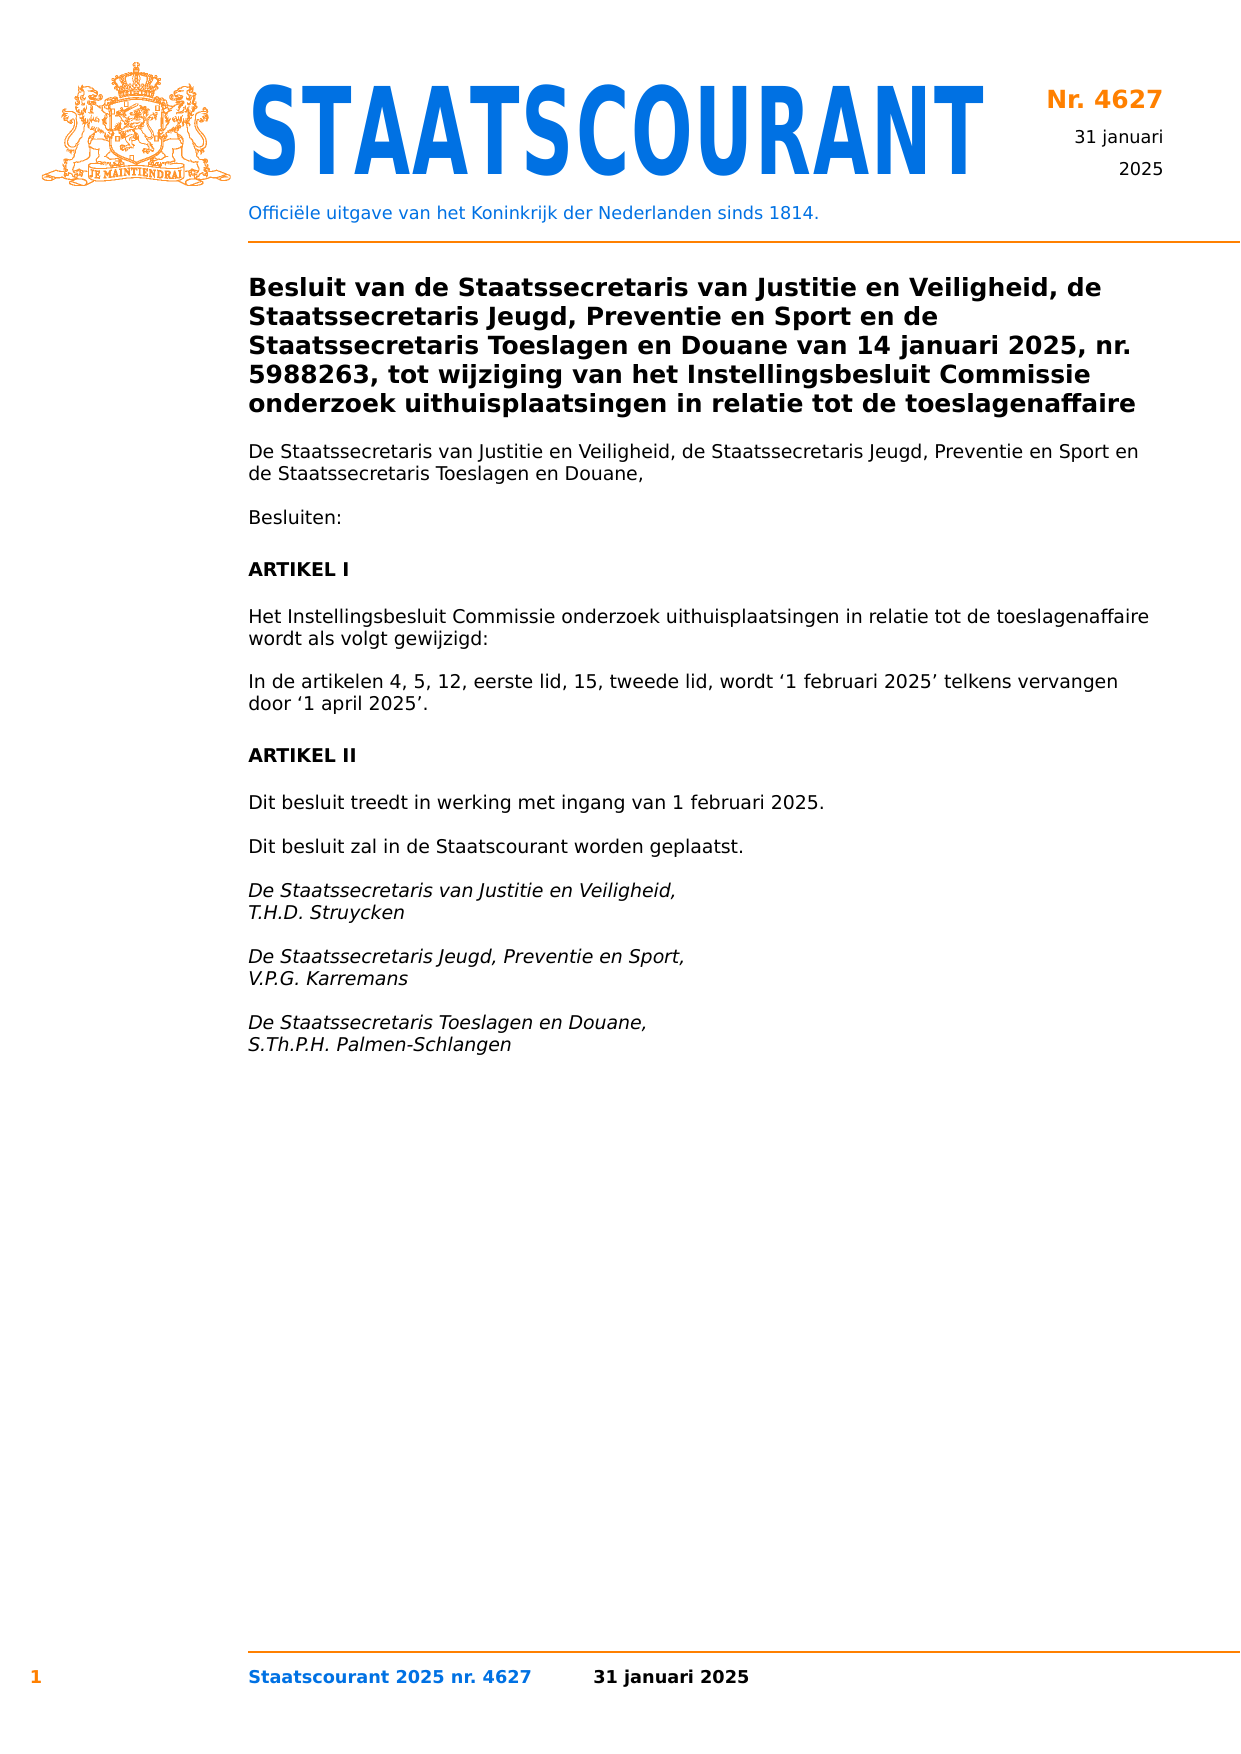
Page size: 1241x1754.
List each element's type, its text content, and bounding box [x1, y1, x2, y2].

table_header [25, 62, 248, 241]
picture [41, 62, 231, 186]
text In de artikelen 4, 5, 12, eerste lid, 15, tweede lid, wordt ‘1 februari 2025’ telkens vervangen door ‘1 april 2025’. [248, 671, 1163, 715]
subtitle ARTIKEL II [248, 745, 1163, 767]
subtitle Besluit van de Staatssecretaris van Justitie en Veiligheid, de Staatssecretaris Jeugd, Preventie en Sport en de Staatssecretaris Toeslagen en Douane van 14 januari 2025, nr. 5988263, tot wijziging van het Instellingsbesluit Commissie onderzoek uithuisplaatsingen in relatie tot de toeslagenaffaire [248, 273, 1163, 419]
text Besluiten: [248, 507, 1163, 528]
text Dit besluit zal in de Staatscourant worden geplaatst. [248, 836, 1163, 858]
table_cell 2025 [998, 153, 1240, 203]
text De Staatssecretaris Jeugd, Preventie en Sport, V.P.G. Karremans [248, 946, 1163, 990]
text De Staatssecretaris Toeslagen en Douane, S.Th.P.H. Palmen-Schlangen [248, 1012, 1163, 1056]
table_header STAATSCOURANT [248, 62, 998, 203]
text De Staatssecretaris van Justitie en Veiligheid, T.H.D. Struycken [248, 880, 1163, 924]
table_cell Officiële uitgave van het Koninkrijk der Nederlanden sinds 1814. [248, 203, 1240, 241]
text Dit besluit treedt in werking met ingang van 1 februari 2025. [248, 792, 1163, 814]
subtitle ARTIKEL I [248, 558, 1163, 581]
text De Staatssecretaris van Justitie en Veiligheid, de Staatssecretaris Jeugd, Preventie en Sport en de Staatssecretaris Toeslagen en Douane, [248, 441, 1163, 485]
text Het Instellingsbesluit Commissie onderzoek uithuisplaatsingen in relatie tot de toeslagenaffaire wordt als volgt gewijzigd: [248, 606, 1163, 649]
table_cell 31 januari [998, 121, 1240, 153]
table_header Nr. 4627 [998, 62, 1240, 121]
